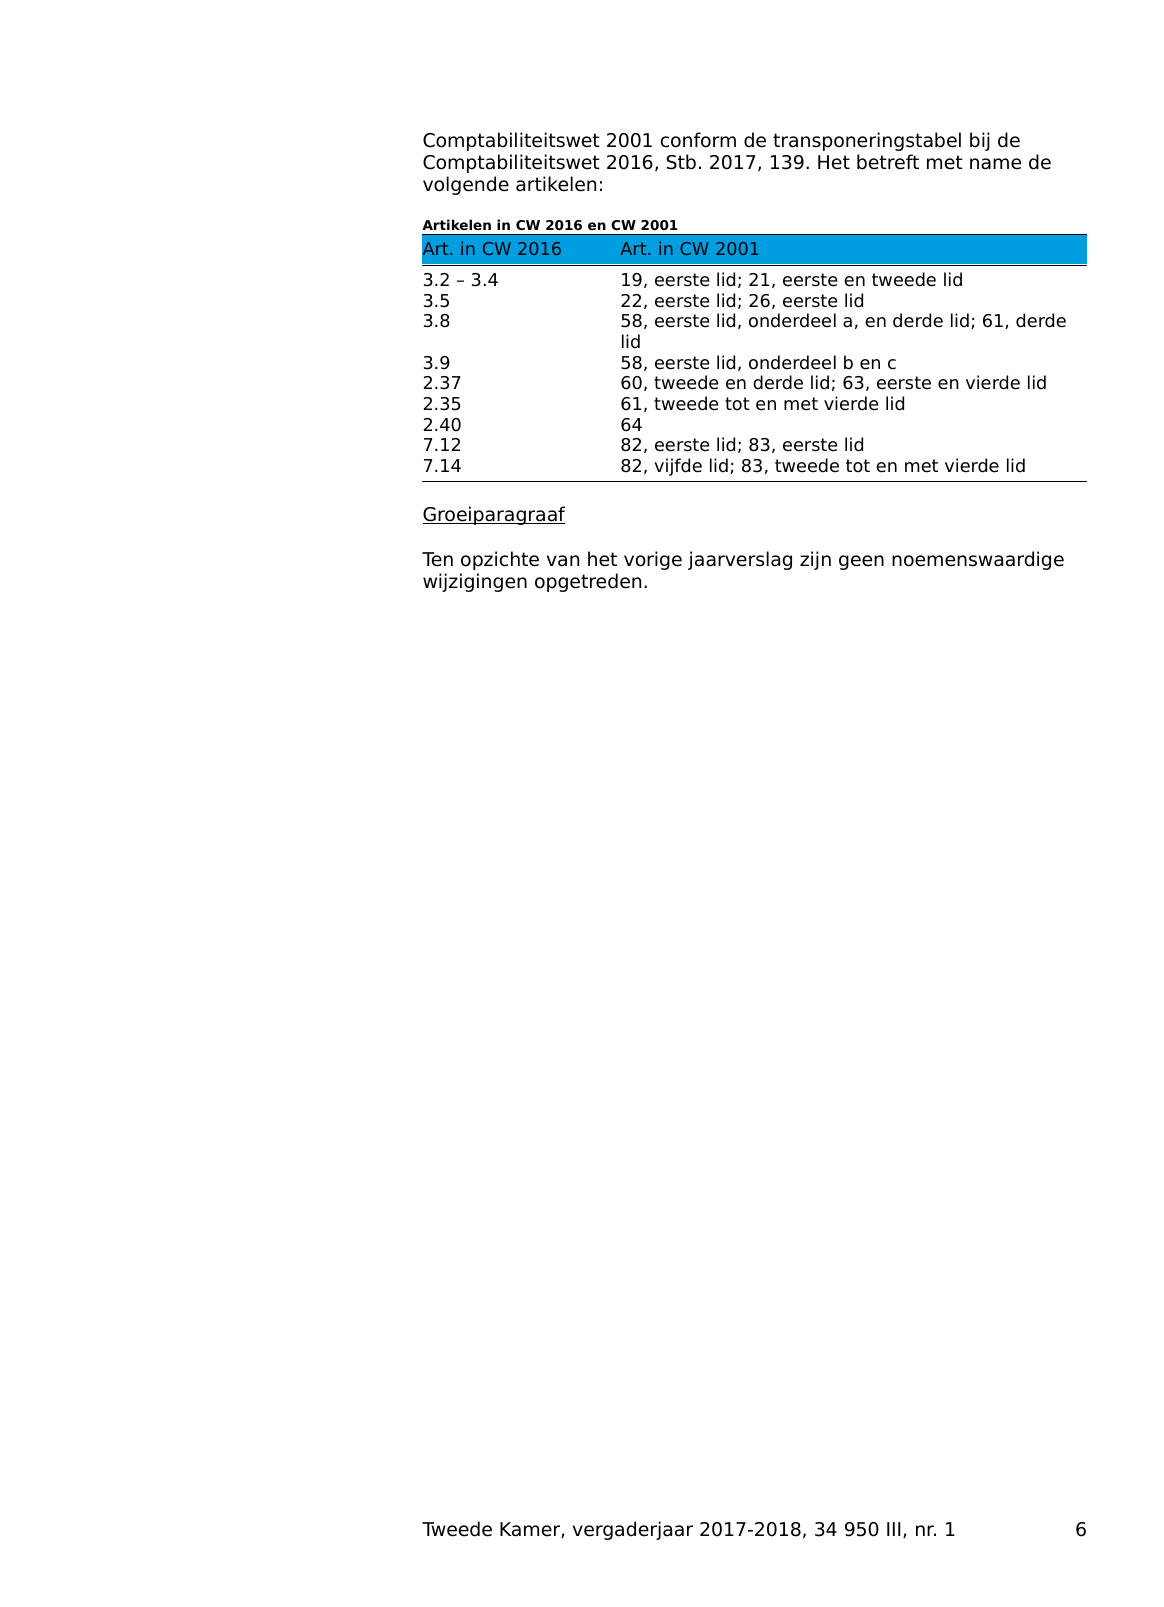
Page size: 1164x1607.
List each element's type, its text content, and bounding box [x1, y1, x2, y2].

text Groeiparagraaf [422, 504, 1087, 526]
table_cell Art. in CW 2001 [614, 235, 1087, 264]
table_cell 3.9 [422, 353, 614, 373]
table_cell 58, eerste lid, onderdeel b en c [614, 353, 1087, 373]
table_cell 22, eerste lid; 26, eerste lid [614, 291, 1087, 311]
table_cell 7.14 [422, 456, 614, 481]
table_cell 7.12 [422, 435, 614, 456]
table_cell 82, vijfde lid; 83, tweede tot en met vierde lid [614, 456, 1087, 481]
table_cell 2.40 [422, 415, 614, 435]
table_header Artikelen in CW 2016 en CW 2001 [422, 218, 1087, 233]
table_cell Art. in CW 2016 [422, 235, 614, 264]
table_cell 82, eerste lid; 83, eerste lid [614, 435, 1087, 456]
table_cell 19, eerste lid; 21, eerste en tweede lid [614, 266, 1087, 291]
table_cell 58, eerste lid, onderdeel a, en derde lid; 61, derde lid [614, 311, 1087, 353]
table_cell 3.8 [422, 311, 614, 353]
table_cell 2.37 [422, 373, 614, 394]
table_cell 3.5 [422, 291, 614, 311]
table_cell 60, tweede en derde lid; 63, eerste en vierde lid [614, 373, 1087, 394]
table_cell 61, tweede tot en met vierde lid [614, 394, 1087, 414]
text Comptabiliteitswet 2001 conform de transponeringstabel bij de Comptabiliteitswet 2016, Stb. 2017, 139. Het betreft met name de volgende artikelen: [422, 130, 1087, 196]
table_cell 64 [614, 415, 1087, 435]
table_cell 3.2 – 3.4 [422, 266, 614, 291]
table_cell 2.35 [422, 394, 614, 414]
text Ten opzichte van het vorige jaarverslag zijn geen noemenswaardige wijzigingen opgetreden. [422, 548, 1087, 592]
